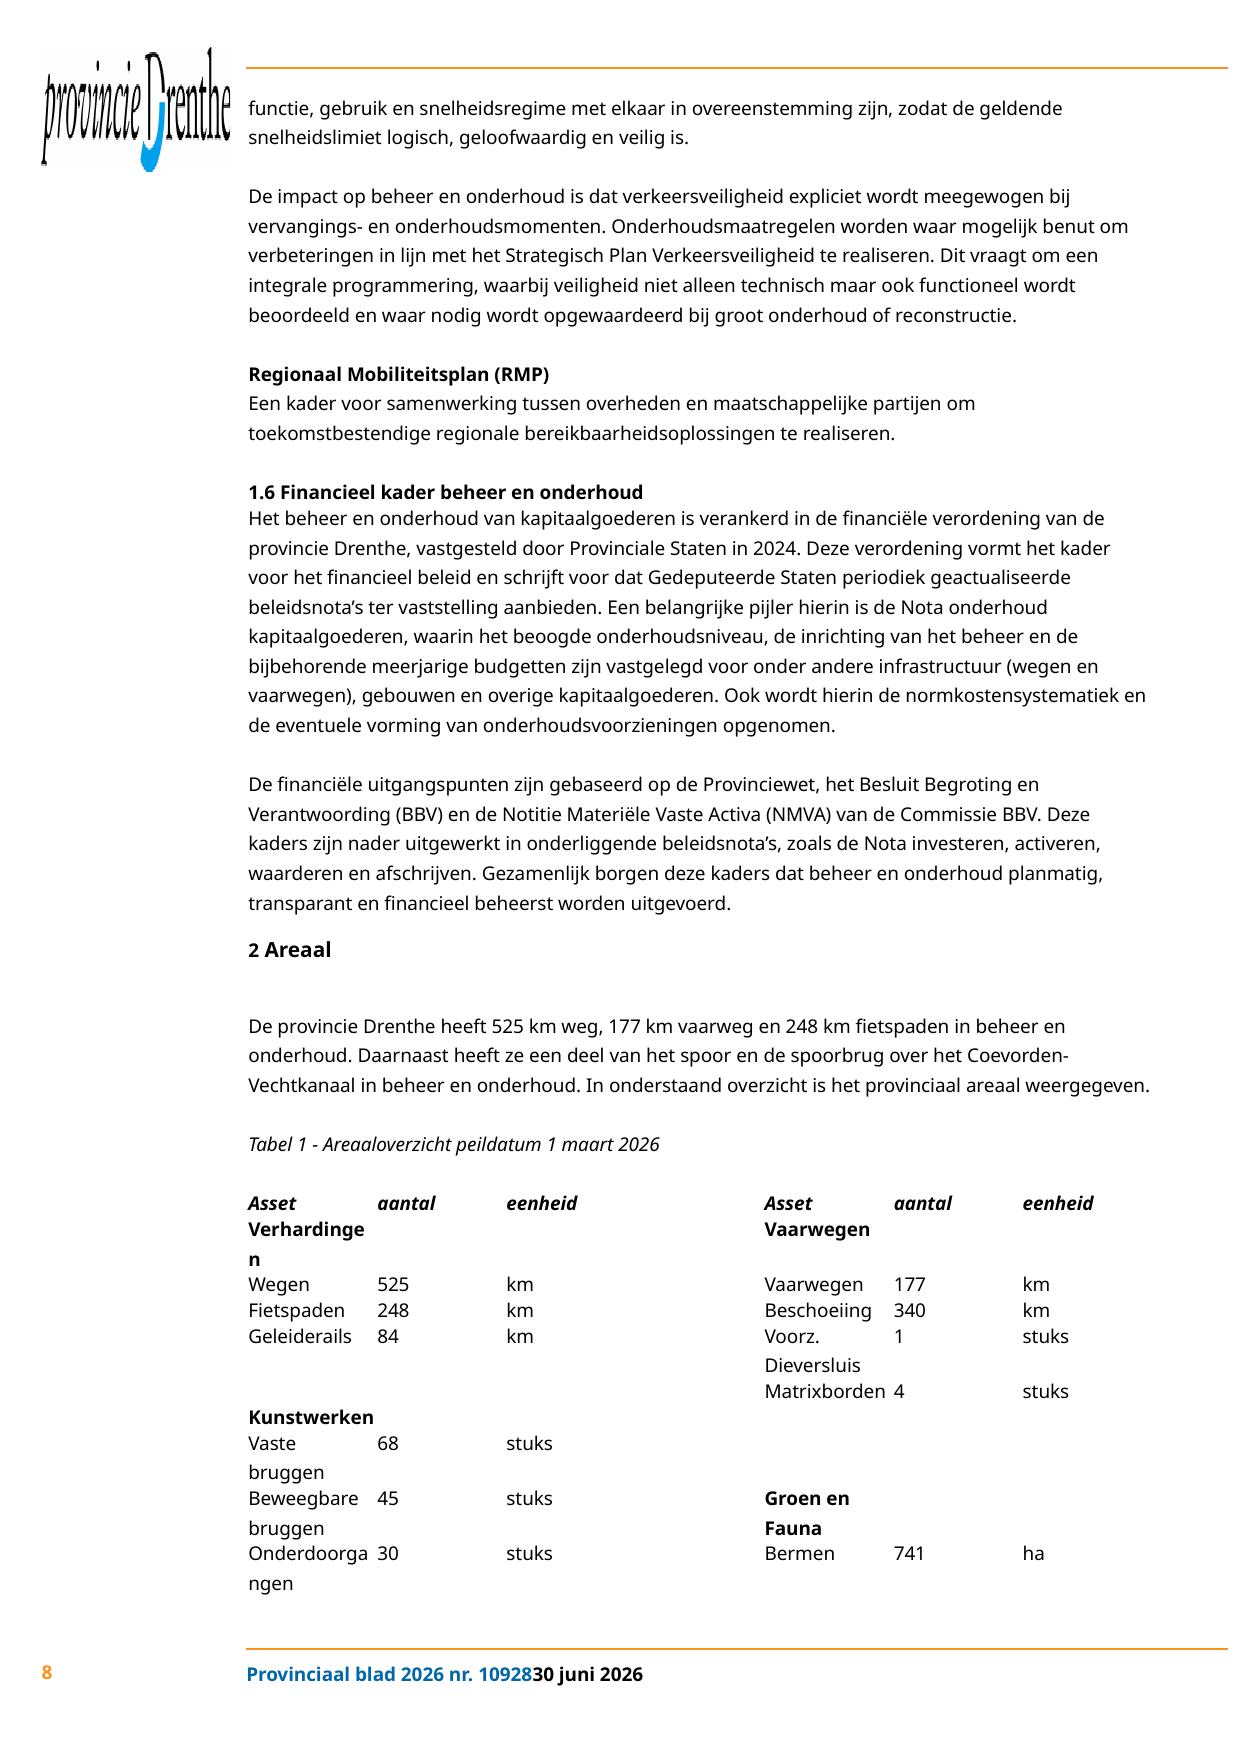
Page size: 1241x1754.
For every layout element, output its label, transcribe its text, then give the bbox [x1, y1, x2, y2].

text De provincie Drenthe heeft 525 km weg, 177 km vaarweg en 248 km fietspaden in beheer en onderhoud. Daarnaast heeft ze een deel van het spoor en de spoorbrug over het Coevorden-Vechtkanaal in beheer en onderhoud. In onderstaand overzicht is het provinciaal areaal weergegeven. [248, 1013, 1152, 1098]
table_cell 30 [377, 1541, 506, 1596]
table_cell km [1023, 1298, 1152, 1323]
table_cell 248 [377, 1298, 506, 1323]
table_cell [506, 1379, 635, 1404]
table_cell Voorz. Dieversluis [764, 1323, 893, 1378]
table_cell Bermen [764, 1541, 893, 1596]
table_header Asset [248, 1191, 377, 1216]
table_cell Beweegbare bruggen [248, 1485, 377, 1541]
table_cell 84 [377, 1323, 506, 1378]
table_cell [1023, 1430, 1152, 1485]
table_cell 4 [894, 1379, 1022, 1404]
table_cell stuks [1023, 1323, 1152, 1378]
table_cell Verhardingen [248, 1216, 377, 1272]
table_cell Vaste bruggen [248, 1430, 377, 1485]
table_cell Groen en Fauna [764, 1485, 893, 1541]
table_cell ha [1023, 1541, 1152, 1596]
table_cell km [506, 1323, 635, 1378]
table_cell stuks [1023, 1379, 1152, 1404]
table_cell Fietspaden [248, 1298, 377, 1323]
picture [41, 47, 231, 172]
table_cell km [506, 1298, 635, 1323]
table_cell [506, 1404, 635, 1430]
text Het beheer en onderhoud van kapitaalgoederen is verankerd in de financiële verordening van de provincie Drenthe, vastgesteld door Provinciale Staten in 2024. Deze verordening vormt het kader voor het financieel beleid en schrijft voor dat Gedeputeerde Staten periodiek geactualiseerde beleidsnota’s ter vaststelling aanbieden. Een belangrijke pijler hierin is de Nota onderhoud kapitaalgoederen, waarin het beoogde onderhoudsniveau, de inrichting van het beheer en de bijbehorende meerjarige budgetten zijn vastgelegd voor onder andere infrastructuur (wegen en vaarwegen), gebouwen en overige kapitaalgoederen. Ook wordt hierin de normkostensystematiek en de eventuele vorming van onderhoudsvoorzieningen opgenomen. [248, 505, 1152, 738]
table_cell [1023, 1485, 1152, 1541]
text 2 Areaal [248, 935, 1152, 964]
table_cell Vaarwegen [764, 1272, 893, 1297]
table_cell Onderdoorgangen [248, 1541, 377, 1596]
text Tabel 1 - Areaaloverzicht peildatum 1 maart 2026 [248, 1131, 1152, 1157]
text functie, gebruik en snelheidsregime met elkaar in overeenstemming zijn, zodat de geldende snelheidslimiet logisch, geloofwaardig en veilig is. [248, 95, 1152, 150]
table_cell km [1023, 1272, 1152, 1297]
table_cell [1023, 1216, 1152, 1272]
table_cell [506, 1216, 635, 1272]
table_cell [248, 1379, 377, 1404]
table_cell [764, 1430, 893, 1485]
table_header aantal [377, 1191, 506, 1216]
table_cell km [506, 1272, 635, 1297]
table_cell 525 [377, 1272, 506, 1297]
table_cell 45 [377, 1485, 506, 1541]
table_cell Vaarwegen [764, 1216, 893, 1272]
table_header eenheid [506, 1191, 635, 1216]
table_header aantal [894, 1191, 1022, 1216]
table_cell [377, 1379, 506, 1404]
table_cell [377, 1404, 506, 1430]
table_cell [894, 1404, 1022, 1430]
table_cell 68 [377, 1430, 506, 1485]
table_cell [1023, 1404, 1152, 1430]
table_header [635, 1191, 764, 1596]
text Een kader voor samenwerking tussen overheden en maatschappelijke partijen om toekomstbestendige regionale bereikbaarheidsoplossingen te realiseren. [248, 391, 1152, 446]
table_cell 177 [894, 1272, 1022, 1297]
text 1.6 Financieel kader beheer en onderhoud [248, 479, 1152, 505]
table_cell 741 [894, 1541, 1022, 1596]
table_cell [894, 1485, 1022, 1541]
table_cell [894, 1216, 1022, 1272]
table_header eenheid [1023, 1191, 1152, 1216]
text De financiële uitgangspunten zijn gebaseerd op de Provinciewet, het Besluit Begroting en Verantwoording (BBV) en de Notitie Materiële Vaste Activa (NMVA) van de Commissie BBV. Deze kaders zijn nader uitgewerkt in onderliggende beleidsnota’s, zoals de Nota investeren, activeren, waarderen en afschrijven. Gezamenlijk borgen deze kaders dat beheer en onderhoud planmatig, transparant en financieel beheerst worden uitgevoerd. [248, 771, 1152, 915]
table_cell Kunstwerken [248, 1404, 377, 1430]
table_cell 340 [894, 1298, 1022, 1323]
table_cell [894, 1430, 1022, 1485]
table_cell Matrixborden [764, 1379, 893, 1404]
table_cell 1 [894, 1323, 1022, 1378]
table_cell Beschoeiing [764, 1298, 893, 1323]
table_cell Geleiderails [248, 1323, 377, 1378]
text De impact op beheer en onderhoud is dat verkeersveiligheid expliciet wordt meegewogen bij vervangings- en onderhoudsmomenten. Onderhoudsmaatregelen worden waar mogelijk benut om verbeteringen in lijn met het Strategisch Plan Verkeersveiligheid te realiseren. Dit vraagt om een integrale programmering, waarbij veiligheid niet alleen technisch maar ook functioneel wordt beoordeeld en waar nodig wordt opgewaardeerd bij groot onderhoud of reconstructie. [248, 183, 1152, 328]
table_cell stuks [506, 1485, 635, 1541]
table_cell [764, 1404, 893, 1430]
table_header Asset [764, 1191, 893, 1216]
table_cell stuks [506, 1430, 635, 1485]
text Regionaal Mobiliteitsplan (RMP) [248, 361, 1152, 387]
table_cell stuks [506, 1541, 635, 1596]
table_cell Wegen [248, 1272, 377, 1297]
table_cell [377, 1216, 506, 1272]
